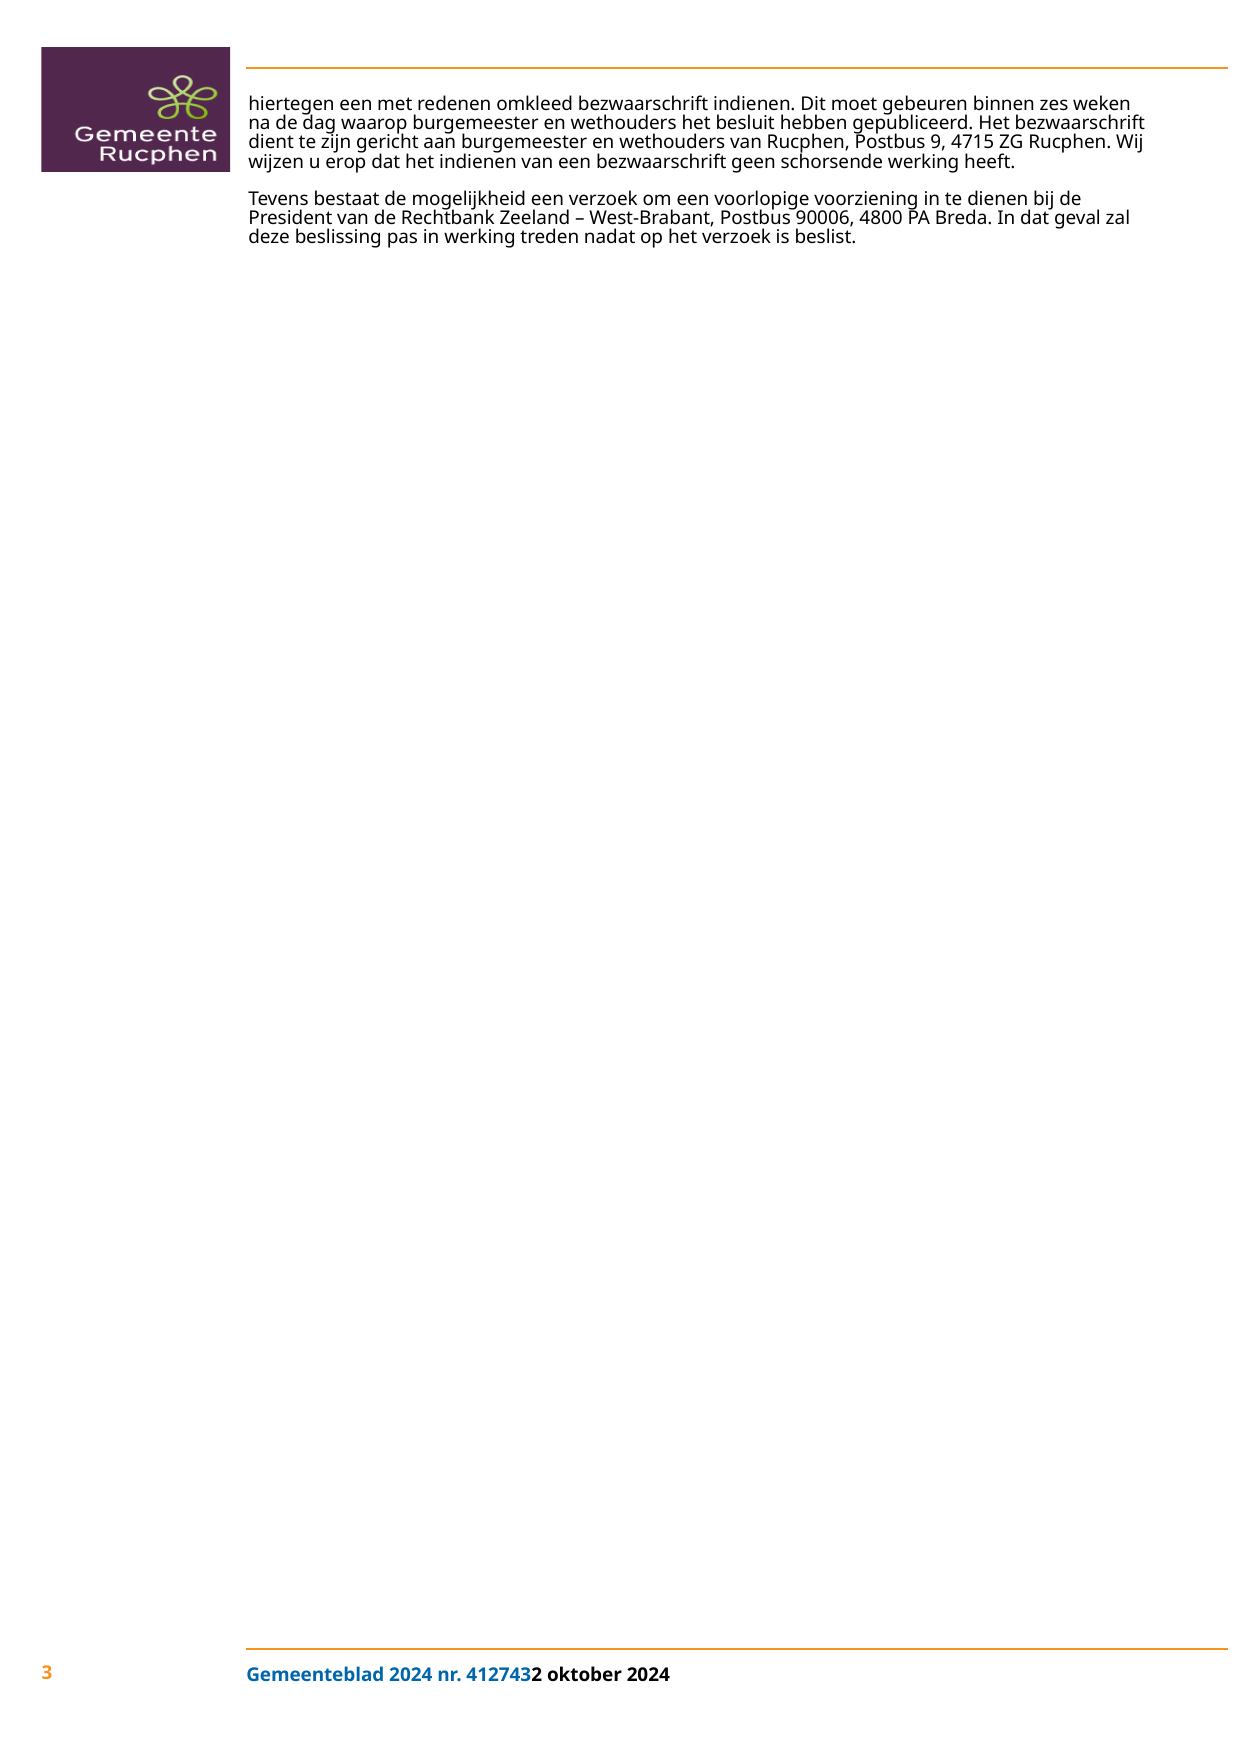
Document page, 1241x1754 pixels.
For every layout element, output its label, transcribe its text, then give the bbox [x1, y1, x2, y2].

text hiertegen een met redenen omkleed bezwaarschrift indienen. Dit moet gebeuren binnen zes weken na de dag waarop burgemeester en wethouders het besluit hebben gepubliceerd. Het bezwaarschrift dient te zijn gericht aan burgemeester en wethouders van Rucphen, Postbus 9, 4715 ZG Rucphen. Wij wijzen u erop dat het indienen van een bezwaarschrift geen schorsende werking heeft. [248, 95, 1152, 172]
text Tevens bestaat de mogelijkheid een verzoek om een voorlopige voorziening in te dienen bij de President van de Rechtbank Zeeland – West-Brabant, Postbus 90006, 4800 PA Breda. In dat geval zal deze beslissing pas in werking treden nadat op het verzoek is beslist. [248, 189, 1152, 247]
picture [41, 47, 231, 172]
